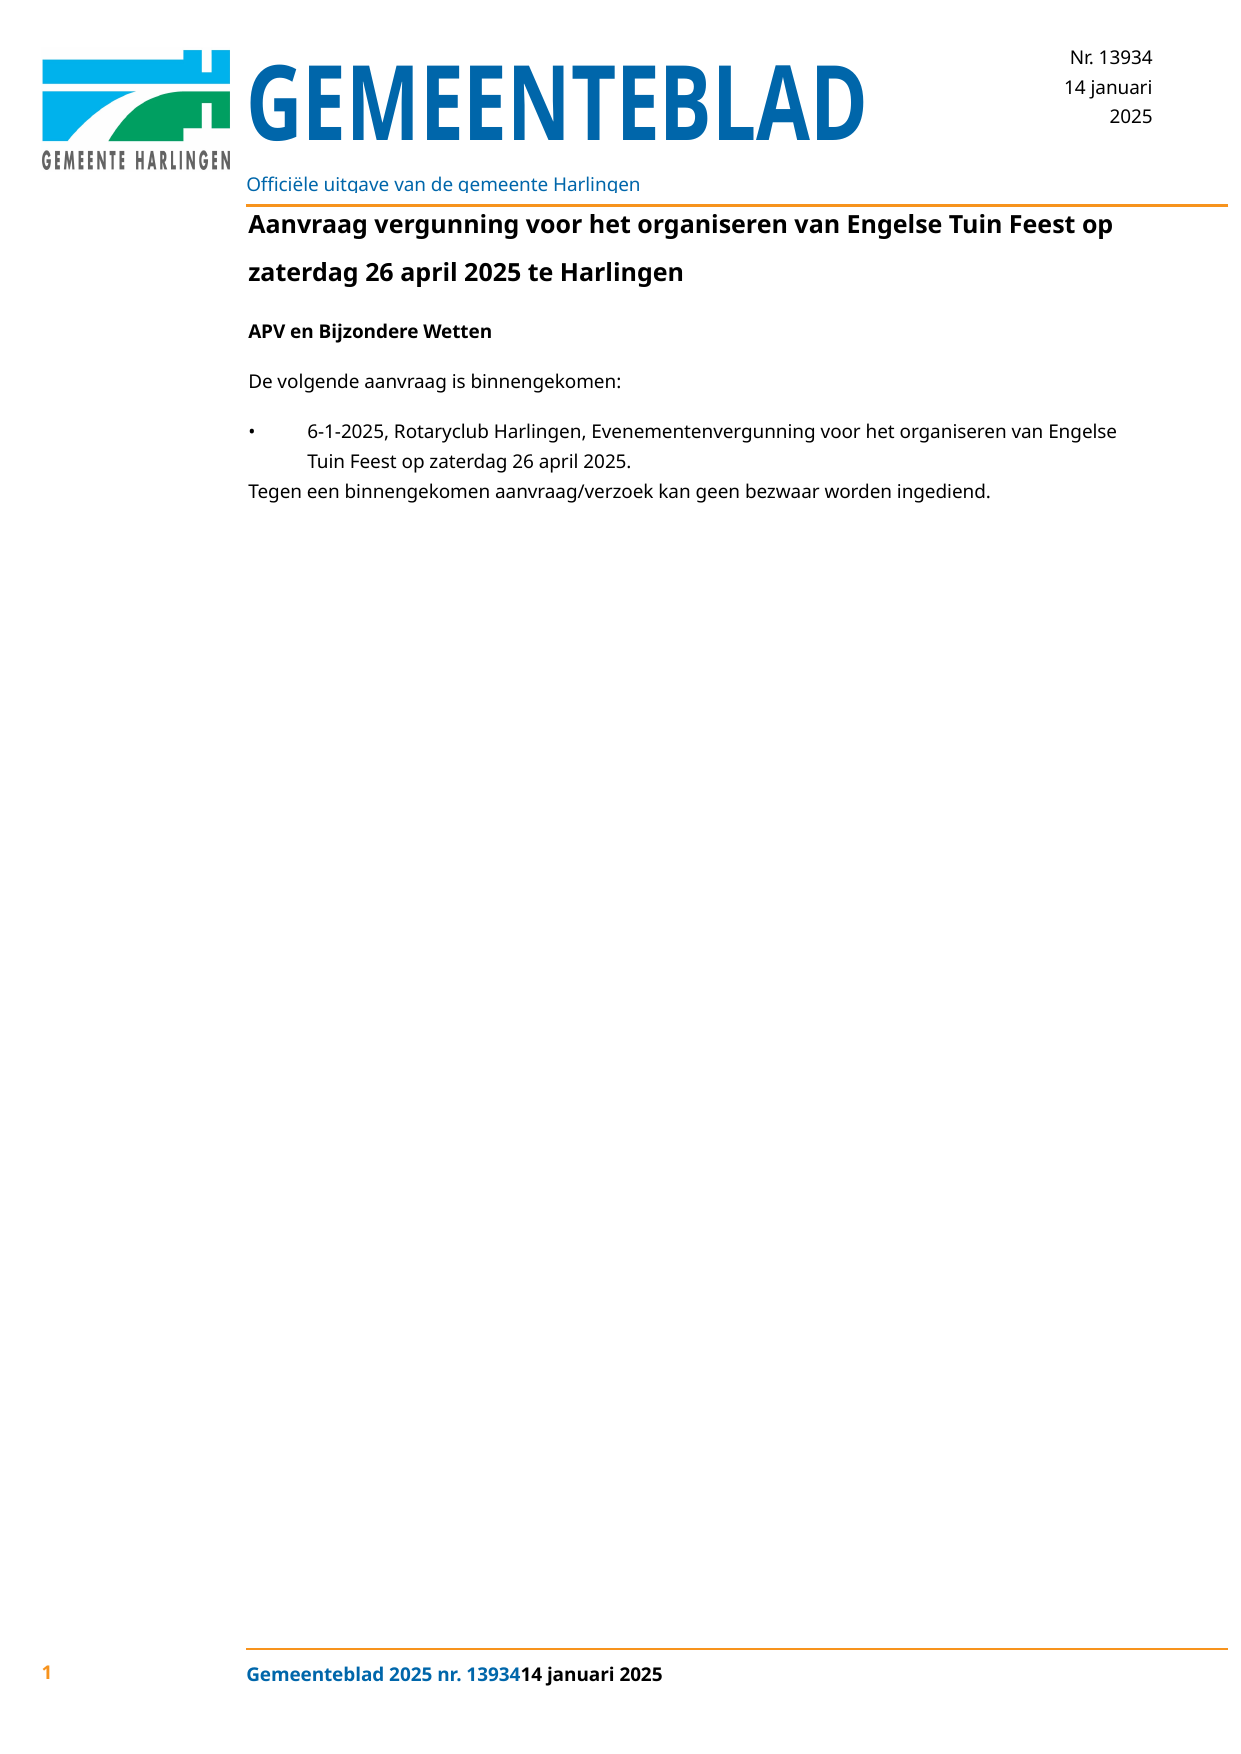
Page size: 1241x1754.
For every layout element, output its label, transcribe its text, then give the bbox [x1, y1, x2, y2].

list 6-1-2025, Rotaryclub Harlingen, Evenementenvergunning voor het organiseren van Engelse Tuin Feest op zaterdag 26 april 2025. [248, 419, 1152, 474]
text APV en Bijzondere Wetten [248, 318, 1152, 344]
text Tegen een binnengekomen aanvraag/verzoek kan geen bezwaar worden ingediend. [248, 478, 1152, 504]
text De volgende aanvraag is binnengekomen: [248, 368, 1152, 394]
picture [41, 47, 231, 172]
text Aanvraag vergunning voor het organiseren van Engelse Tuin Feest op zaterdag 26 april 2025 te Harlingen [248, 207, 1152, 288]
